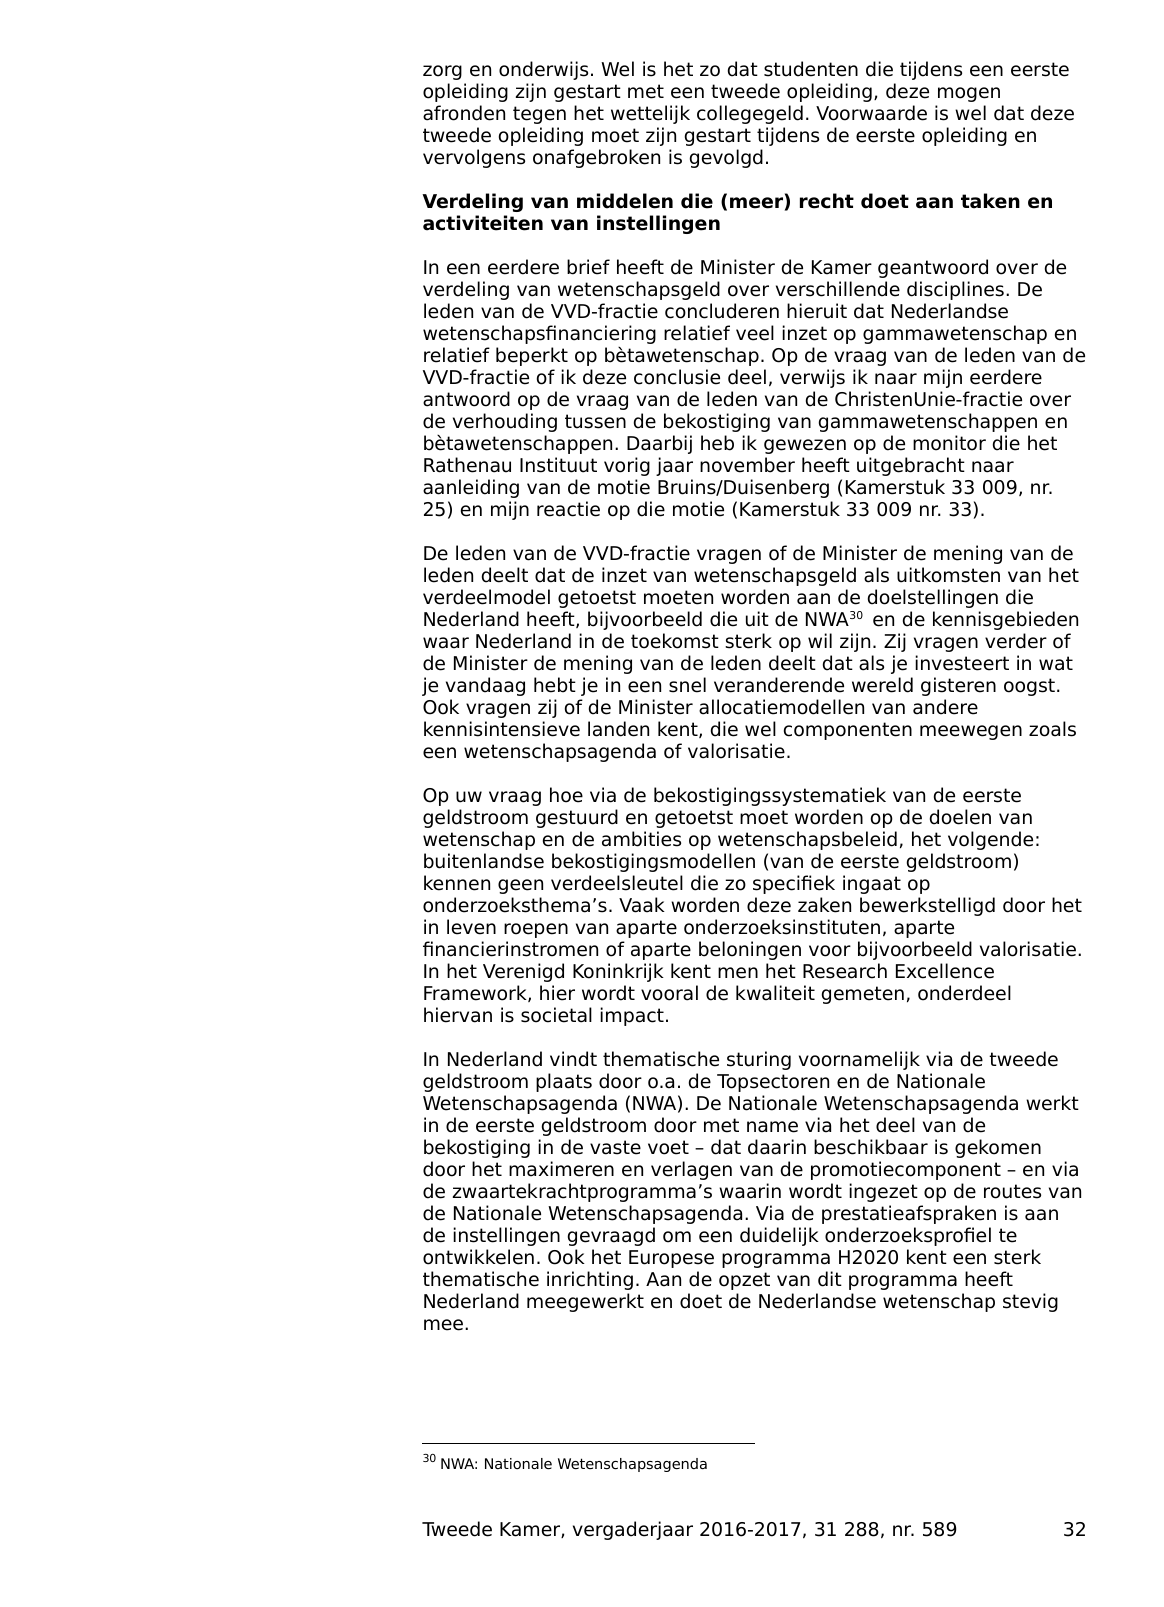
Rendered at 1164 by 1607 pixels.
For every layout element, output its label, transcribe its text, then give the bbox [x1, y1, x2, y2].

text In Nederland vindt thematische sturing voornamelijk via de tweede geldstroom plaats door o.a. de Topsectoren en de Nationale Wetenschapsagenda (NWA). De Nationale Wetenschapsagenda werkt in de eerste geldstroom door met name via het deel van de bekostiging in de vaste voet – dat daarin beschikbaar is gekomen door het maximeren en verlagen van de promotiecomponent – en via de zwaartekrachtprogramma’s waarin wordt ingezet op de routes van de Nationale Wetenschapsagenda. Via de prestatieafspraken is aan de instellingen gevraagd om een duidelijk onderzoeksprofiel te ontwikkelen. Ook het Europese programma H2020 kent een sterk thematische inrichting. Aan de opzet van dit programma heeft Nederland meegewerkt en doet de Nederlandse wetenschap stevig mee. [422, 1049, 1087, 1335]
text zorg en onderwijs. Wel is het zo dat studenten die tijdens een eerste opleiding zijn gestart met een tweede opleiding, deze mogen afronden tegen het wettelijk collegegeld. Voorwaarde is wel dat deze tweede opleiding moet zijn gestart tijdens de eerste opleiding en vervolgens onafgebroken is gevolgd. [422, 59, 1087, 169]
text Op uw vraag hoe via de bekostigingssystematiek van de eerste geldstroom gestuurd en getoetst moet worden op de doelen van wetenschap en de ambities op wetenschapsbeleid, het volgende: buitenlandse bekostigingsmodellen (van de eerste geldstroom) kennen geen verdeelsleutel die zo specifiek ingaat op onderzoeksthema’s. Vaak worden deze zaken bewerkstelligd door het in leven roepen van aparte onderzoeksinstituten, aparte financierinstromen of aparte beloningen voor bijvoorbeeld valorisatie. In het Verenigd Koninkrijk kent men het Research Excellence Framework, hier wordt vooral de kwaliteit gemeten, onderdeel hiervan is societal impact. [422, 785, 1087, 1027]
text NWA: Nationale Wetenschapsagenda [422, 1452, 1087, 1474]
text In een eerdere brief heeft de Minister de Kamer geantwoord over de verdeling van wetenschapsgeld over verschillende disciplines. De leden van de VVD-fractie concluderen hieruit dat Nederlandse wetenschapsfinanciering relatief veel inzet op gammawetenschap en relatief beperkt op bètawetenschap. Op de vraag van de leden van de VVD-fractie of ik deze conclusie deel, verwijs ik naar mijn eerdere antwoord op de vraag van de leden van de ChristenUnie-fractie over de verhouding tussen de bekostiging van gammawetenschappen en bètawetenschappen. Daarbij heb ik gewezen op de monitor die het Rathenau Instituut vorig jaar november heeft uitgebracht naar aanleiding van de motie Bruins/Duisenberg (Kamerstuk 33 009, nr. 25) en mijn reactie op die motie (Kamerstuk 33 009 nr. 33). [422, 257, 1087, 521]
subtitle Verdeling van middelen die (meer) recht doet aan taken en activiteiten van instellingen [422, 191, 1087, 235]
text De leden van de VVD-fractie vragen of de Minister de mening van de leden deelt dat de inzet van wetenschapsgeld als uitkomsten van het verdeelmodel getoetst moeten worden aan de doelstellingen die Nederland heeft, bijvoorbeeld die uit de NWA en de kennisgebieden waar Nederland in de toekomst sterk op wil zijn. Zij vragen verder of de Minister de mening van de leden deelt dat als je investeert in wat je vandaag hebt je in een snel veranderende wereld gisteren oogst. Ook vragen zij of de Minister allocatiemodellen van andere kennisintensieve landen kent, die wel componenten meewegen zoals een wetenschapsagenda of valorisatie. [422, 543, 1087, 763]
